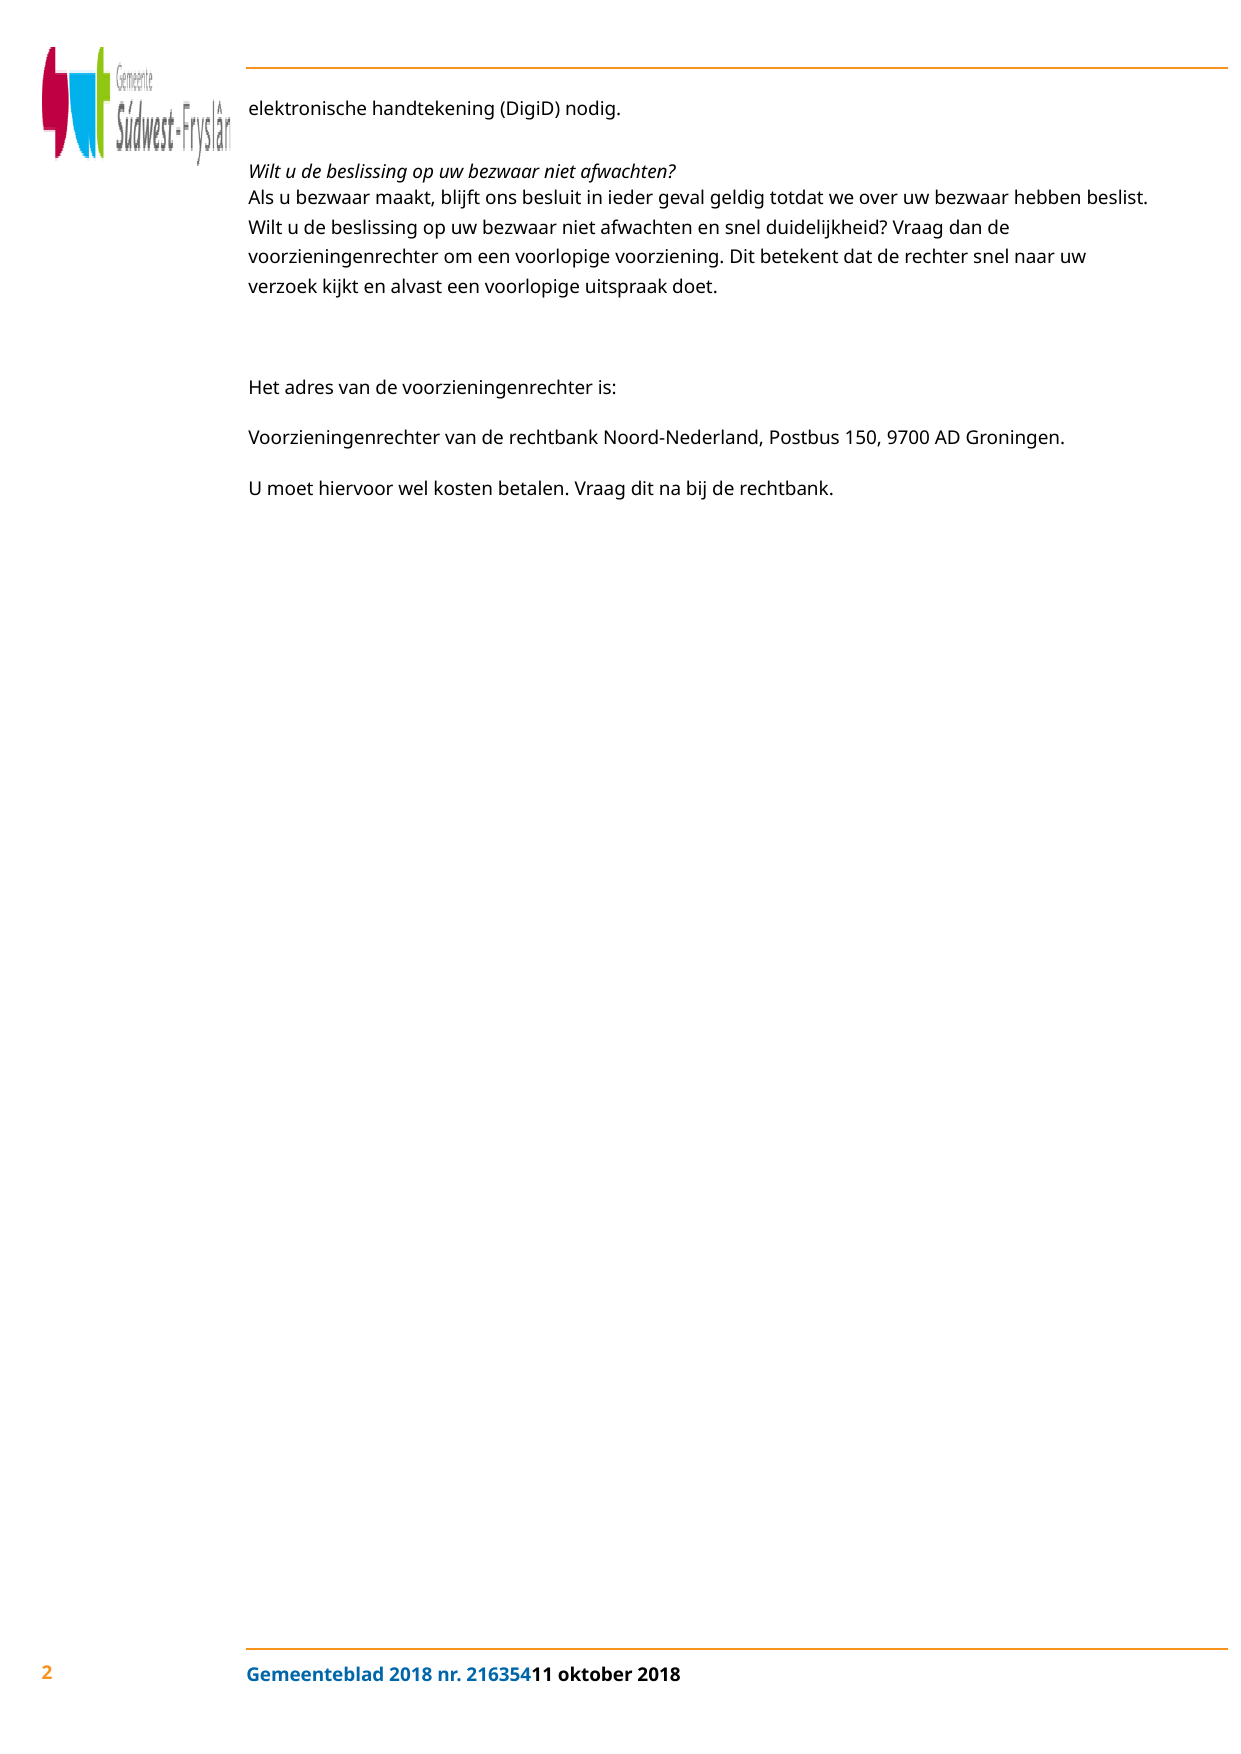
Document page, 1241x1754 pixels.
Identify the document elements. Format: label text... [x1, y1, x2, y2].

text U moet hiervoor wel kosten betalen. Vraag dit na bij de rechtbank. [248, 475, 1152, 501]
text Als u bezwaar maakt, blijft ons besluit in ieder geval geldig totdat we over uw bezwaar hebben beslist. Wilt u de beslissing op uw bezwaar niet afwachten en snel duidelijkheid? Vraag dan de voorzieningenrechter om een voorlopige voorziening. Dit betekent dat de rechter snel naar uw verzoek kijkt en alvast een voorlopige uitspraak doet. [248, 184, 1152, 299]
text elektronische handtekening (DigiD) nodig. [248, 95, 1152, 121]
text Wilt u de beslissing op uw bezwaar niet afwachten? [248, 159, 1152, 184]
text Voorzieningenrechter van de rechtbank Noord-Nederland, Postbus 150, 9700 AD Groningen. [248, 424, 1152, 450]
picture [41, 47, 231, 172]
text Het adres van de voorzieningenrechter is: [248, 374, 1152, 400]
